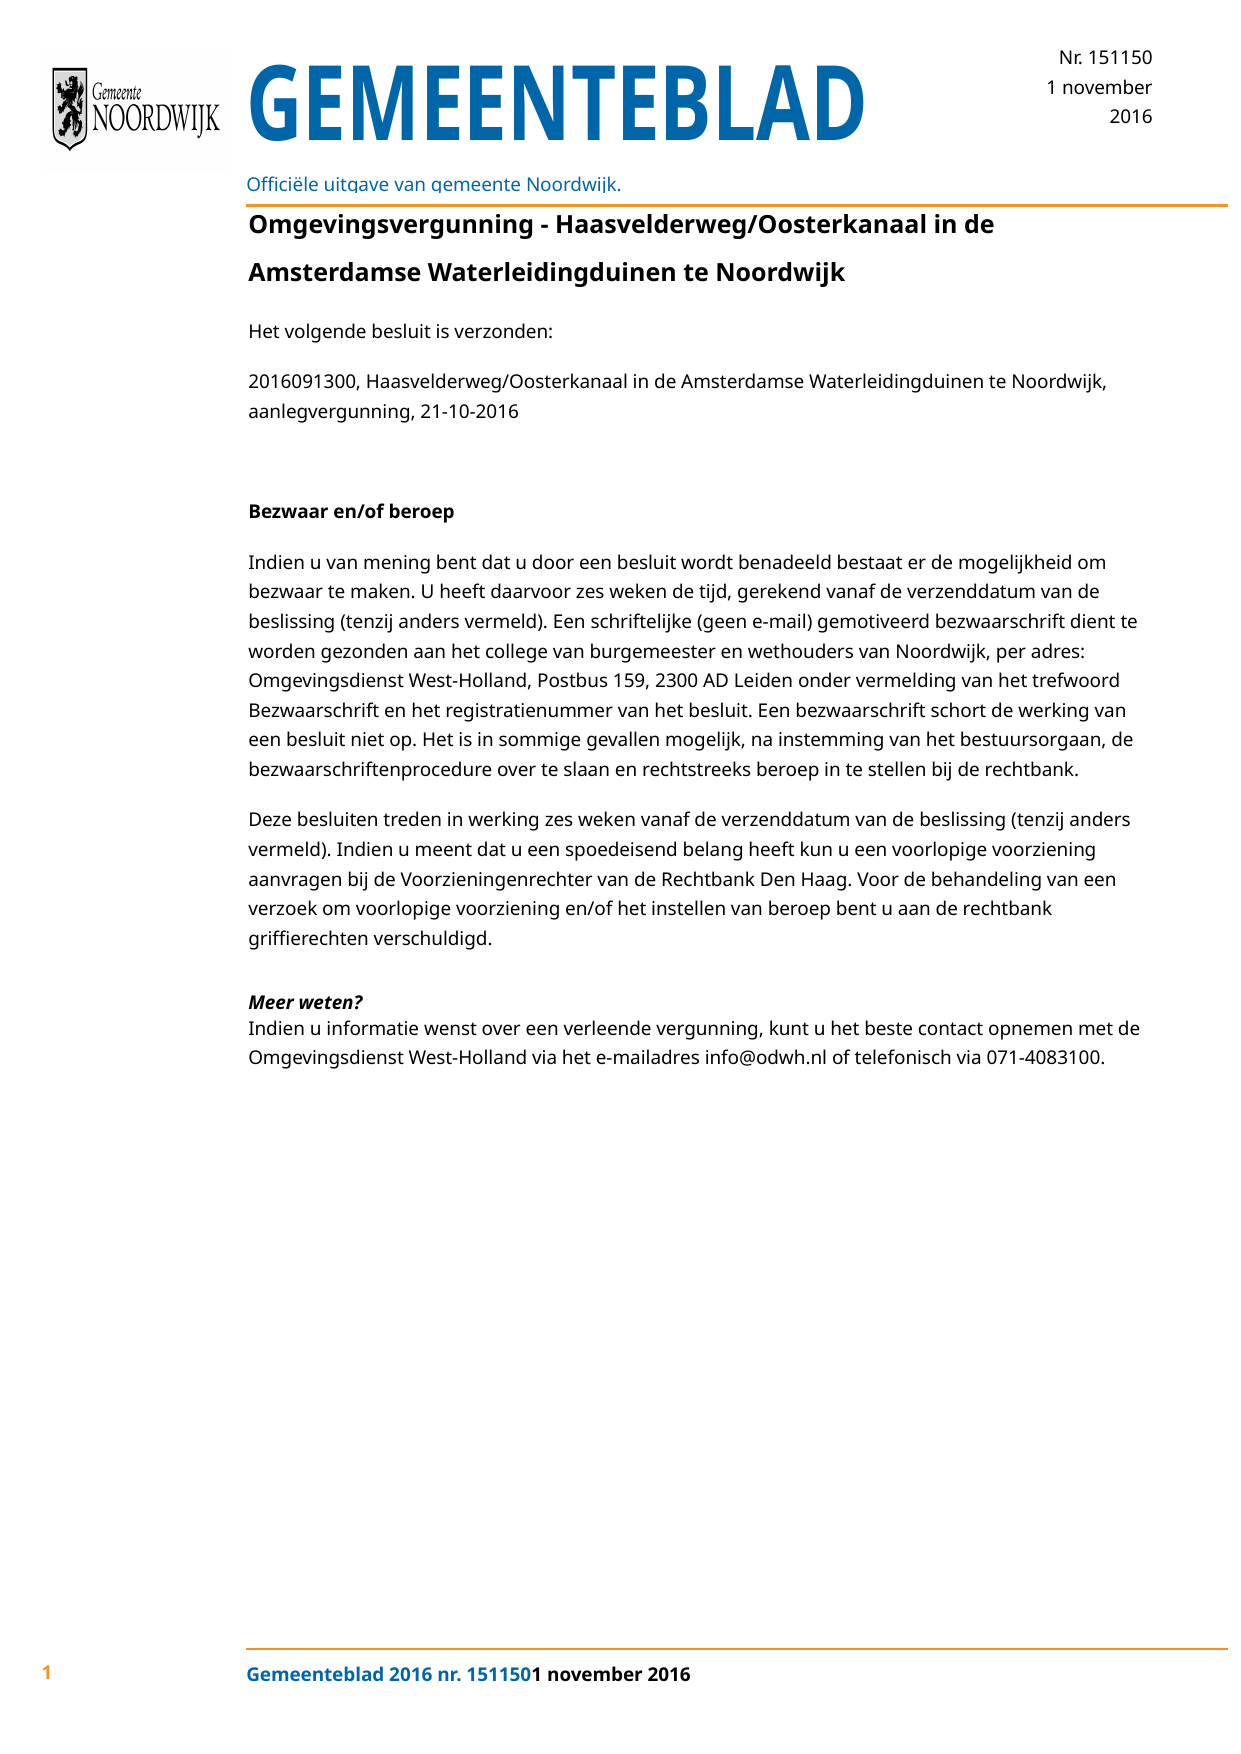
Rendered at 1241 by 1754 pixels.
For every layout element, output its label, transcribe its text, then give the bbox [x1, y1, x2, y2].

text Bezwaar en/of beroep [248, 499, 1152, 524]
text Indien u van mening bent dat u door een besluit wordt benadeeld bestaat er de mogelijkheid om bezwaar te maken. U heeft daarvoor zes weken de tijd, gerekend vanaf de verzenddatum van de beslissing (tenzij anders vermeld). Een schriftelijke (geen e-mail) gemotiveerd bezwaarschrift dient te worden gezonden aan het college van burgemeester en wethouders van Noordwijk, per adres: Omgevingsdienst West-Holland, Postbus 159, 2300 AD Leiden onder vermelding van het trefwoord Bezwaarschrift en het registratienummer van het besluit. Een bezwaarschrift schort de werking van een besluit niet op. Het is in sommige gevallen mogelijk, na instemming van het bestuursorgaan, de bezwaarschriftenprocedure over te slaan en rechtstreeks beroep in te stellen bij de rechtbank. [248, 549, 1152, 782]
text Omgevingsvergunning - Haasvelderweg/Oosterkanaal in de Amsterdamse Waterleidingduinen te Noordwijk [248, 207, 1152, 288]
text Het volgende besluit is verzonden: [248, 318, 1152, 344]
picture [41, 47, 231, 172]
text Indien u informatie wenst over een verleende vergunning, kunt u het beste contact opnemen met de Omgevingsdienst West-Holland via het e-mailadres info@odwh.nl of telefonisch via 071-4083100. [248, 1015, 1152, 1070]
text 2016091300, Haasvelderweg/Oosterkanaal in de Amsterdamse Waterleidingduinen te Noordwijk, aanlegvergunning, 21-10-2016 [248, 368, 1152, 424]
text Meer weten? [248, 989, 1152, 1015]
text Deze besluiten treden in werking zes weken vanaf de verzenddatum van de beslissing (tenzij anders vermeld). Indien u meent dat u een spoedeisend belang heeft kun u een voorlopige voorziening aanvragen bij de Voorzieningenrechter van de Rechtbank Den Haag. Voor de behandeling van een verzoek om voorlopige voorziening en/of het instellen van beroep bent u aan de rechtbank griffierechten verschuldigd. [248, 807, 1152, 951]
